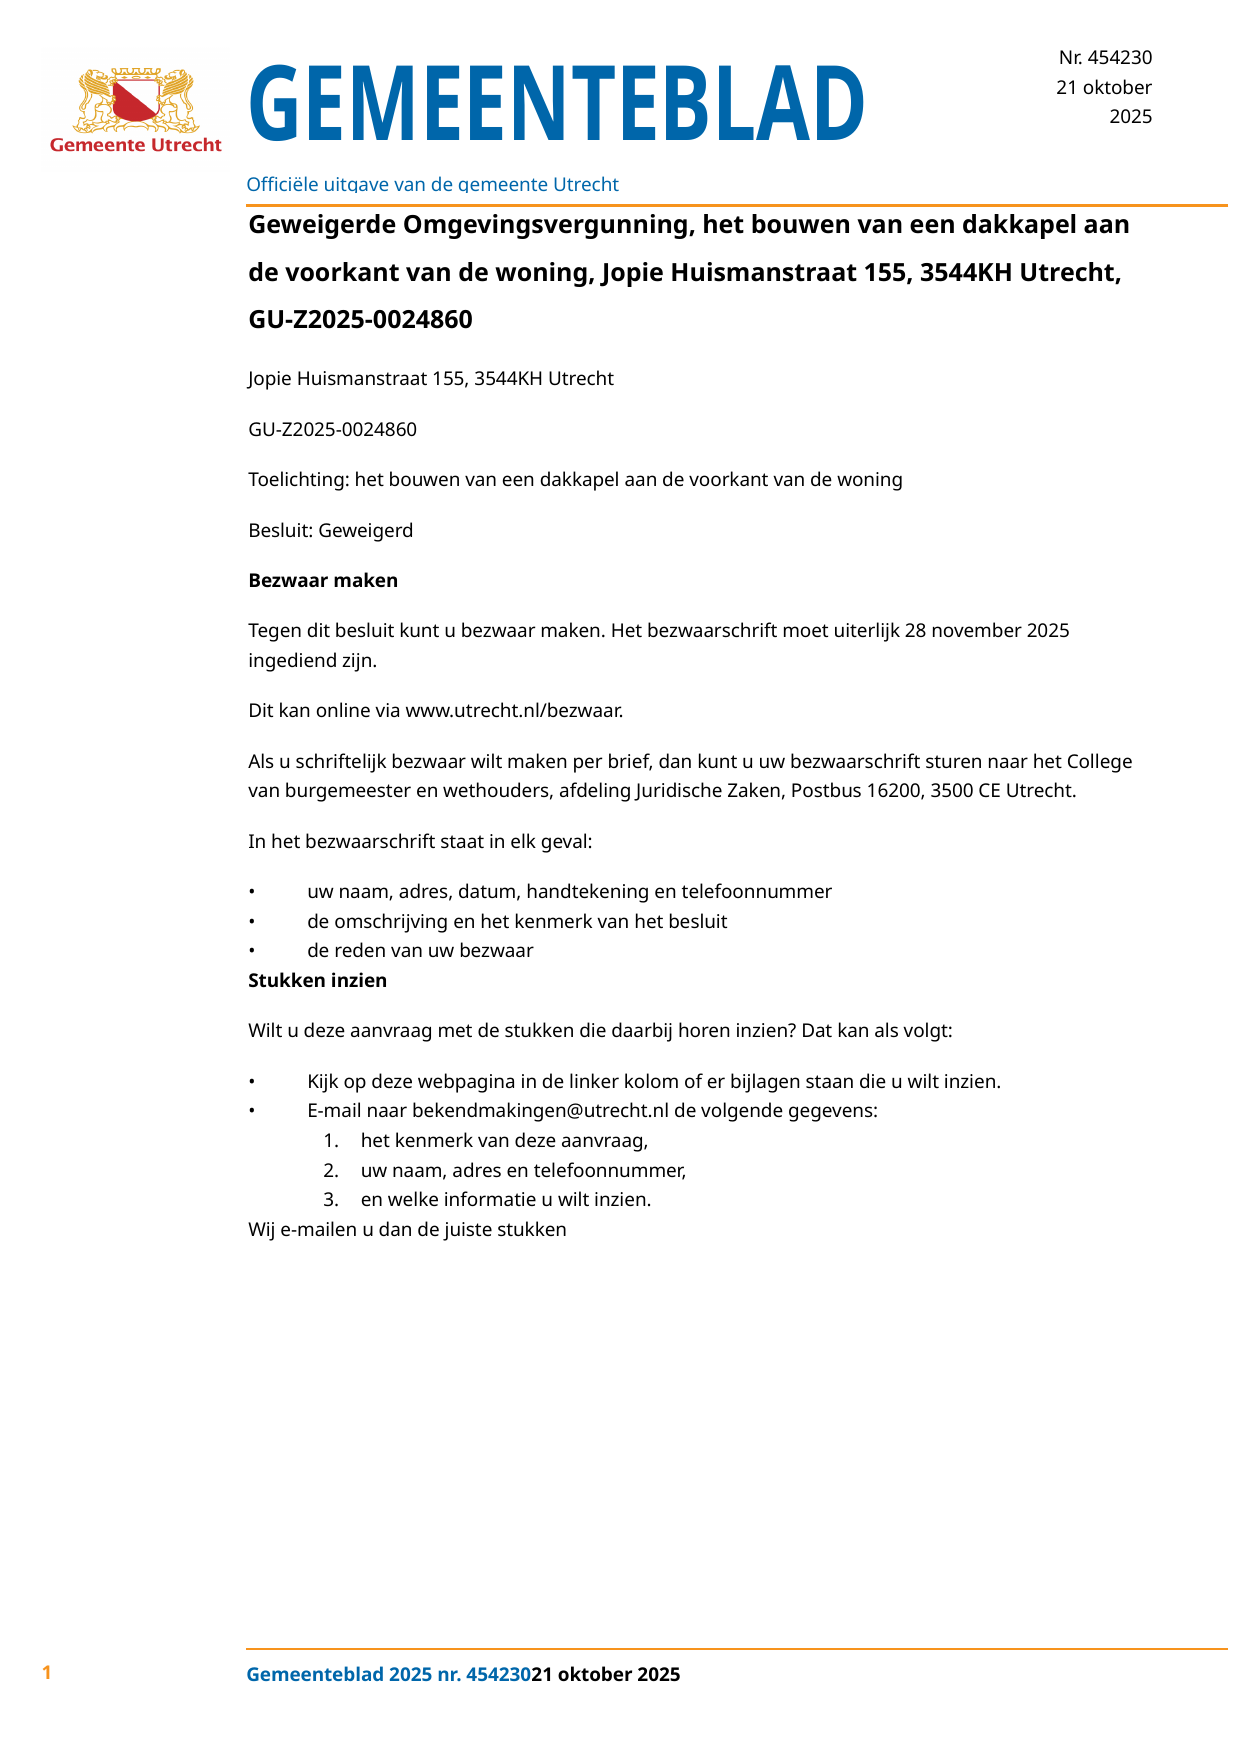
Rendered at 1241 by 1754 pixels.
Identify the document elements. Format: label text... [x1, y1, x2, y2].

text GU-Z2025-0024860 [248, 416, 1152, 442]
picture [41, 47, 231, 172]
list E-mail naar bekendmakingen@utrecht.nl de volgende gegevens: [248, 1098, 1152, 1123]
list het kenmerk van deze aanvraag, [323, 1127, 1152, 1153]
text Als u schriftelijk bezwaar wilt maken per brief, dan kunt u uw bezwaarschrift sturen naar het College van burgemeester en wethouders, afdeling Juridische Zaken, Postbus 16200, 3500 CE Utrecht. [248, 748, 1152, 803]
text In het bezwaarschrift staat in elk geval: [248, 828, 1152, 854]
text Besluit: Geweigerd [248, 517, 1152, 542]
text Tegen dit besluit kunt u bezwaar maken. Het bezwaarschrift moet uiterlijk 28 november 2025 ingediend zijn. [248, 618, 1152, 673]
list uw naam, adres en telefoonnummer, [323, 1157, 1152, 1182]
text Dit kan online via www.utrecht.nl/bezwaar. [248, 698, 1152, 723]
list en welke informatie u wilt inzien. [323, 1186, 1152, 1212]
list de reden van uw bezwaar [248, 938, 1152, 963]
text Wilt u deze aanvraag met de stukken die daarbij horen inzien? Dat kan als volgt: [248, 1018, 1152, 1043]
text Toelichting: het bouwen van een dakkapel aan de voorkant van de woning [248, 466, 1152, 492]
text Geweigerde Omgevingsvergunning, het bouwen van een dakkapel aan de voorkant van de woning, Jopie Huismanstraat 155, 3544KH Utrecht, GU-Z2025-0024860 [248, 207, 1152, 336]
list uw naam, adres, datum, handtekening en telefoonnummer [248, 878, 1152, 904]
list de omschrijving en het kenmerk van het besluit [248, 908, 1152, 934]
text Wij e-mailen u dan de juiste stukken [248, 1216, 1152, 1242]
text Jopie Huismanstraat 155, 3544KH Utrecht [248, 366, 1152, 391]
list Kijk op deze webpagina in de linker kolom of er bijlagen staan die u wilt inzien. [248, 1068, 1152, 1094]
text Bezwaar maken [248, 567, 1152, 593]
text Stukken inzien [248, 967, 1152, 993]
